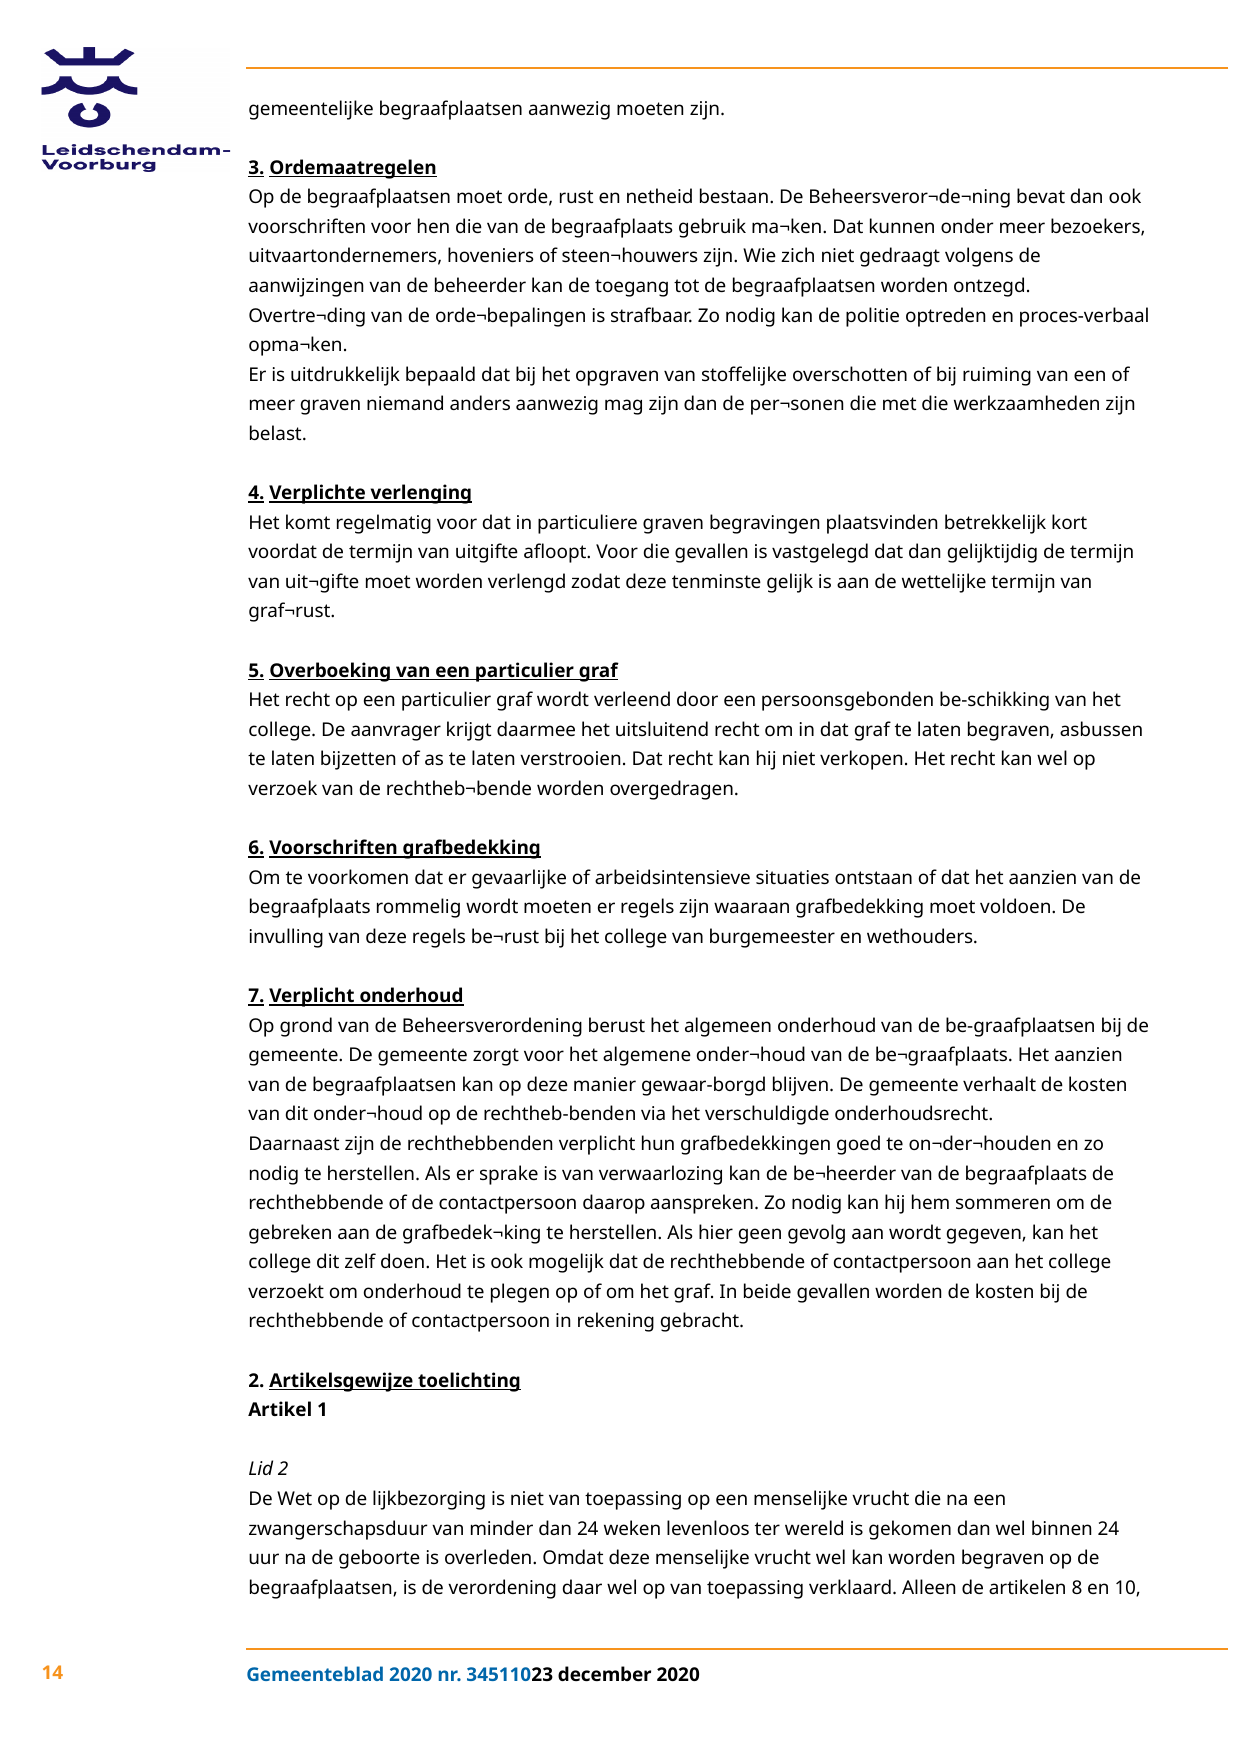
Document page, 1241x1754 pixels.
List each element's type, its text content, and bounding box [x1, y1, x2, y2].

text Lid 2 [248, 1456, 1152, 1481]
picture [41, 47, 231, 172]
text gemeentelijke begraafplaatsen aanwezig moeten zijn. [248, 95, 1152, 121]
text Daarnaast zijn de rechthebbenden verplicht hun grafbedekkingen goed te on¬der¬houden en zo nodig te herstellen. Als er sprake is van verwaarlozing kan de be¬heerder van de begraafplaats de rechthebbende of de contactpersoon daarop aanspreken. Zo nodig kan hij hem sommeren om de gebreken aan de grafbedek¬king te herstellen. Als hier geen gevolg aan wordt gegeven, kan het college dit zelf doen. Het is ook mogelijk dat de rechthebbende of contactpersoon aan het college verzoekt om onderhoud te plegen op of om het graf. In beide gevallen worden de kosten bij de rechthebbende of contactpersoon in rekening gebracht. [248, 1130, 1152, 1333]
text 7. Verplicht onderhoud [248, 982, 1152, 1008]
text 4. Verplichte verlenging [248, 479, 1152, 505]
text Het komt regelmatig voor dat in particuliere graven begravingen plaatsvinden betrekkelijk kort voordat de termijn van uitgifte afloopt. Voor die gevallen is vastgelegd dat dan gelijktijdig de termijn van uit¬gifte moet worden verlengd zodat deze tenminste gelijk is aan de wettelijke termijn van graf¬rust. [248, 509, 1152, 623]
text Om te voorkomen dat er gevaarlijke of arbeidsintensieve situaties ontstaan of dat het aanzien van de begraafplaats rommelig wordt moeten er regels zijn waaraan grafbedekking moet voldoen. De invulling van deze regels be¬rust bij het college van burgemeester en wethouders. [248, 864, 1152, 949]
text Op de begraafplaatsen moet orde, rust en netheid bestaan. De Beheersveror¬de¬ning bevat dan ook voorschriften voor hen die van de begraafplaats gebruik ma¬ken. Dat kunnen onder meer bezoekers, uitvaartondernemers, hoveniers of steen¬houwers zijn. Wie zich niet gedraagt volgens de aanwijzingen van de beheerder kan de toegang tot de begraafplaatsen worden ontzegd. Overtre¬ding van de orde¬bepalingen is strafbaar. Zo nodig kan de politie optreden en proces-verbaal opma¬ken. [248, 183, 1152, 357]
text 2. Artikelsgewijze toelichting [248, 1367, 1152, 1393]
text Artikel 1 [248, 1396, 1152, 1422]
text 5. Overboeking van een particulier graf [248, 657, 1152, 683]
text Op grond van de Beheersverordening berust het algemeen onderhoud van de be-graafplaatsen bij de gemeente. De gemeente zorgt voor het algemene onder¬houd van de be¬graafplaats. Het aanzien van de begraafplaatsen kan op deze manier gewaar-borgd blijven. De gemeente verhaalt de kosten van dit onder¬houd op de rechtheb-benden via het verschuldigde onderhoudsrecht. [248, 1012, 1152, 1126]
text Er is uitdrukkelijk bepaald dat bij het opgraven van stoffelijke overschotten of bij ruiming van een of meer graven niemand anders aanwezig mag zijn dan de per¬sonen die met die werkzaamheden zijn belast. [248, 361, 1152, 446]
text 3. Ordemaatregelen [248, 154, 1152, 180]
text Het recht op een particulier graf wordt verleend door een persoonsgebonden be-schikking van het college. De aanvrager krijgt daarmee het uitsluitend recht om in dat graf te laten begraven, asbussen te laten bijzetten of as te laten verstrooien. Dat recht kan hij niet verkopen. Het recht kan wel op verzoek van de rechtheb¬bende worden overgedragen. [248, 686, 1152, 801]
text De Wet op de lijkbezorging is niet van toepassing op een menselijke vrucht die na een zwangerschapsduur van minder dan 24 weken levenloos ter wereld is gekomen dan wel binnen 24 uur na de geboorte is overleden. Omdat deze menselijke vrucht wel kan worden begraven op de begraafplaatsen, is de verordening daar wel op van toepassing verklaard. Alleen de artikelen 8 en 10, [248, 1485, 1152, 1600]
text 6. Voorschriften grafbedekking [248, 834, 1152, 860]
